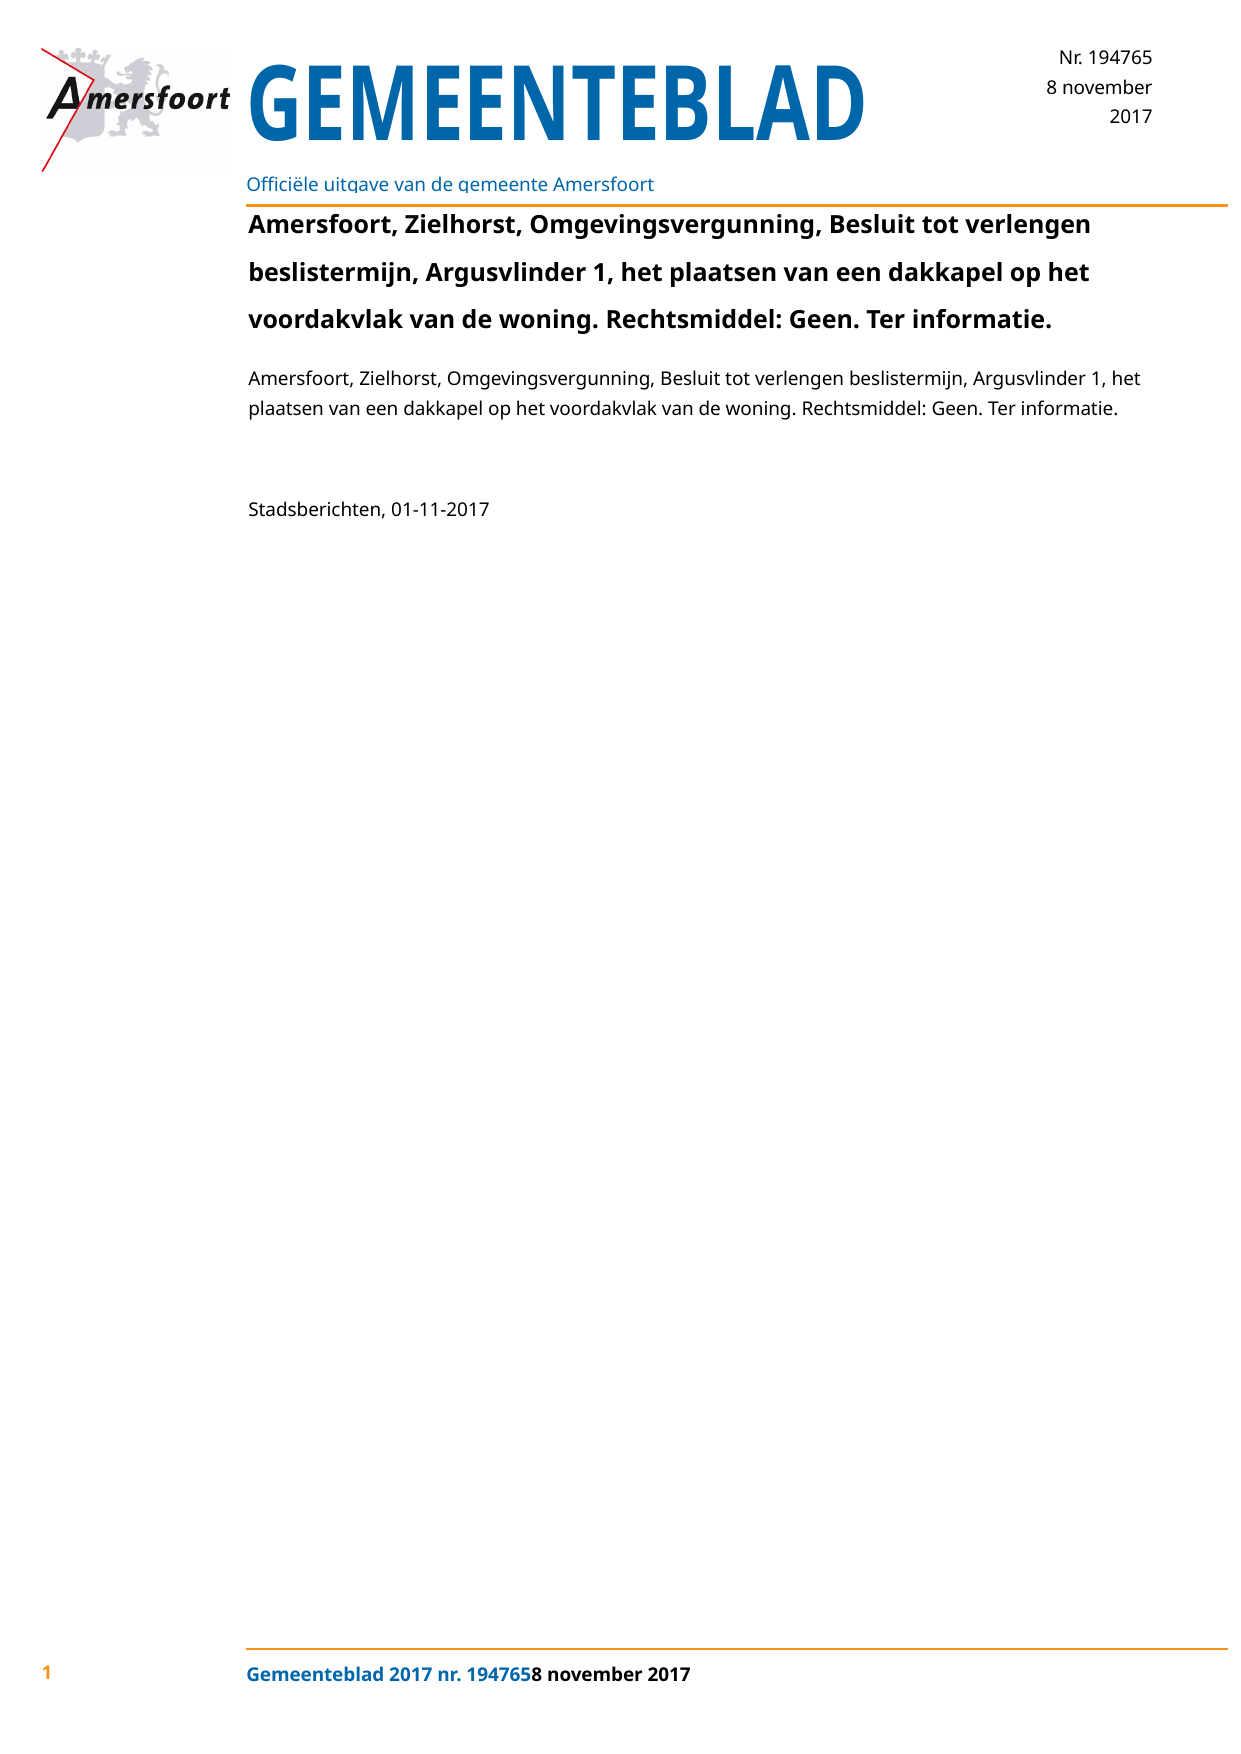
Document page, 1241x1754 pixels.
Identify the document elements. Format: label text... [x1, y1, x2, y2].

text Amersfoort, Zielhorst, Omgevingsvergunning, Besluit tot verlengen beslistermijn, Argusvlinder 1, het plaatsen van een dakkapel op het voordakvlak van de woning. Rechtsmiddel: Geen. Ter informatie. [248, 207, 1152, 336]
text Stadsberichten, 01-11-2017 [248, 496, 1152, 522]
picture [41, 47, 231, 172]
text Amersfoort, Zielhorst, Omgevingsvergunning, Besluit tot verlengen beslistermijn, Argusvlinder 1, het plaatsen van een dakkapel op het voordakvlak van de woning. Rechtsmiddel: Geen. Ter informatie. [248, 366, 1152, 421]
